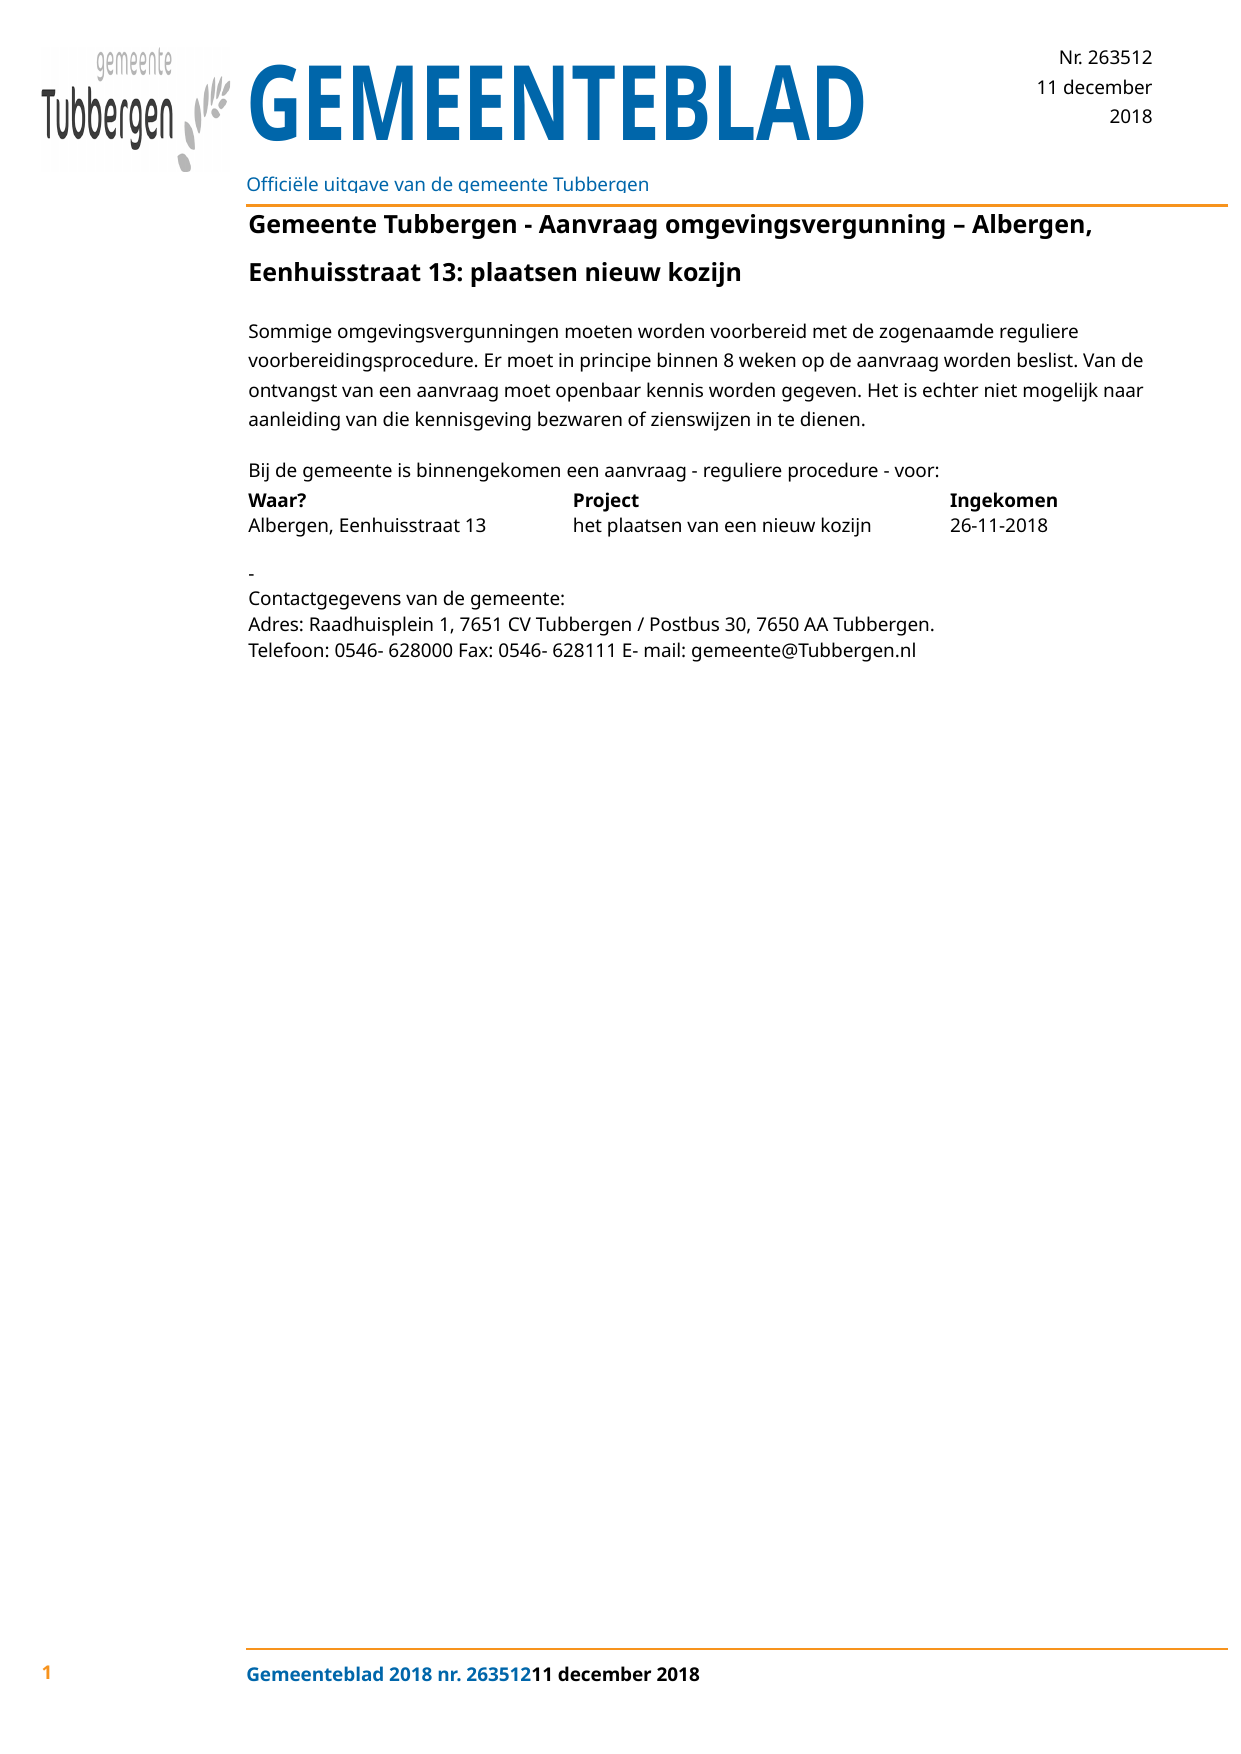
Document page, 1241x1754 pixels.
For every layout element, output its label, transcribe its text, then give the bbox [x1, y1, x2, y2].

picture [41, 47, 231, 172]
text Contactgegevens van de gemeente: [248, 585, 1152, 611]
table_header Project [573, 487, 950, 512]
text Gemeente Tubbergen - Aanvraag omgevingsvergunning – Albergen, Eenhuisstraat 13: plaatsen nieuw kozijn [248, 207, 1152, 288]
table_header Waar? [248, 487, 573, 512]
text Adres: Raadhuisplein 1, 7651 CV Tubbergen / Postbus 30, 7650 AA Tubbergen. [248, 611, 1152, 637]
text Bij de gemeente is binnengekomen een aanvraag - reguliere procedure - voor: [248, 457, 1152, 483]
text Telefoon: 0546- 628000 Fax: 0546- 628111 E- mail: gemeente@Tubbergen.nl [248, 637, 1152, 663]
table_cell 26-11-2018 [950, 513, 1152, 538]
table_cell Albergen, Eenhuisstraat 13 [248, 513, 573, 538]
table_header Ingekomen [950, 487, 1152, 512]
text - [248, 560, 1152, 585]
text Sommige omgevingsvergunningen moeten worden voorbereid met de zogenaamde reguliere voorbereidingsprocedure. Er moet in principe binnen 8 weken op de aanvraag worden beslist. Van de ontvangst van een aanvraag moet openbaar kennis worden gegeven. Het is echter niet mogelijk naar aanleiding van die kennisgeving bezwaren of zienswijzen in te dienen. [248, 318, 1152, 432]
table_cell het plaatsen van een nieuw kozijn [573, 513, 950, 538]
